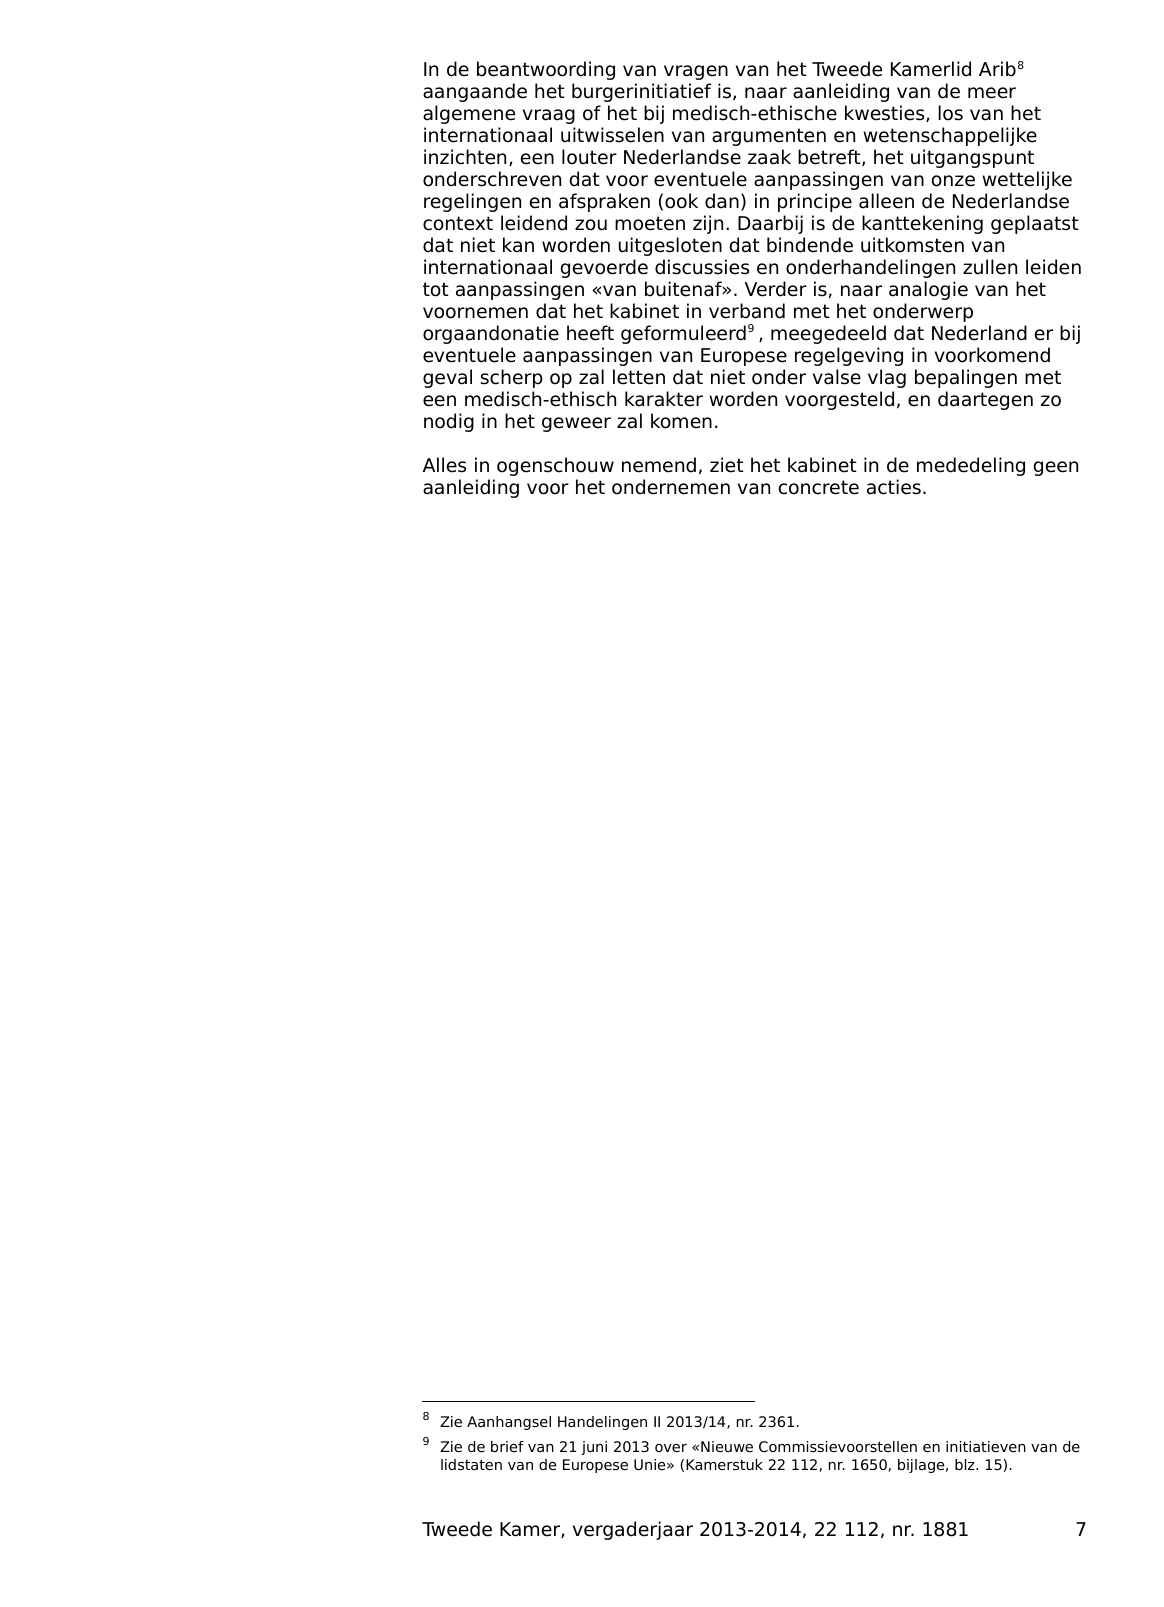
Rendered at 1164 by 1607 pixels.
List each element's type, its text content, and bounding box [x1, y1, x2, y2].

text In de beantwoording van vragen van het Tweede Kamerlid Arib aangaande het burgerinitiatief is, naar aanleiding van de meer algemene vraag of het bij medisch-ethische kwesties, los van het internationaal uitwisselen van argumenten en wetenschappelijke inzichten, een louter Nederlandse zaak betreft, het uitgangspunt onderschreven dat voor eventuele aanpassingen van onze wettelijke regelingen en afspraken (ook dan) in principe alleen de Nederlandse context leidend zou moeten zijn. Daarbij is de kanttekening geplaatst dat niet kan worden uitgesloten dat bindende uitkomsten van internationaal gevoerde discussies en onderhandelingen zullen leiden tot aanpassingen «van buitenaf». Verder is, naar analogie van het voornemen dat het kabinet in verband met het onderwerp orgaandonatie heeft geformuleerd, meegedeeld dat Nederland er bij eventuele aanpassingen van Europese regelgeving in voorkomend geval scherp op zal letten dat niet onder valse vlag bepalingen met een medisch-ethisch karakter worden voorgesteld, en daartegen zo nodig in het geweer zal komen. [422, 59, 1087, 433]
text Alles in ogenschouw nemend, ziet het kabinet in de mededeling geen aanleiding voor het ondernemen van concrete acties. [422, 455, 1087, 499]
text Zie Aanhangsel Handelingen II 2013/14, nr. 2361. [422, 1410, 1087, 1432]
text Zie de brief van 21 juni 2013 over «Nieuwe Commissievoorstellen en initiatieven van de lidstaten van de Europese Unie» (Kamerstuk 22 112, nr. 1650, bijlage, blz. 15). [422, 1435, 1087, 1474]
